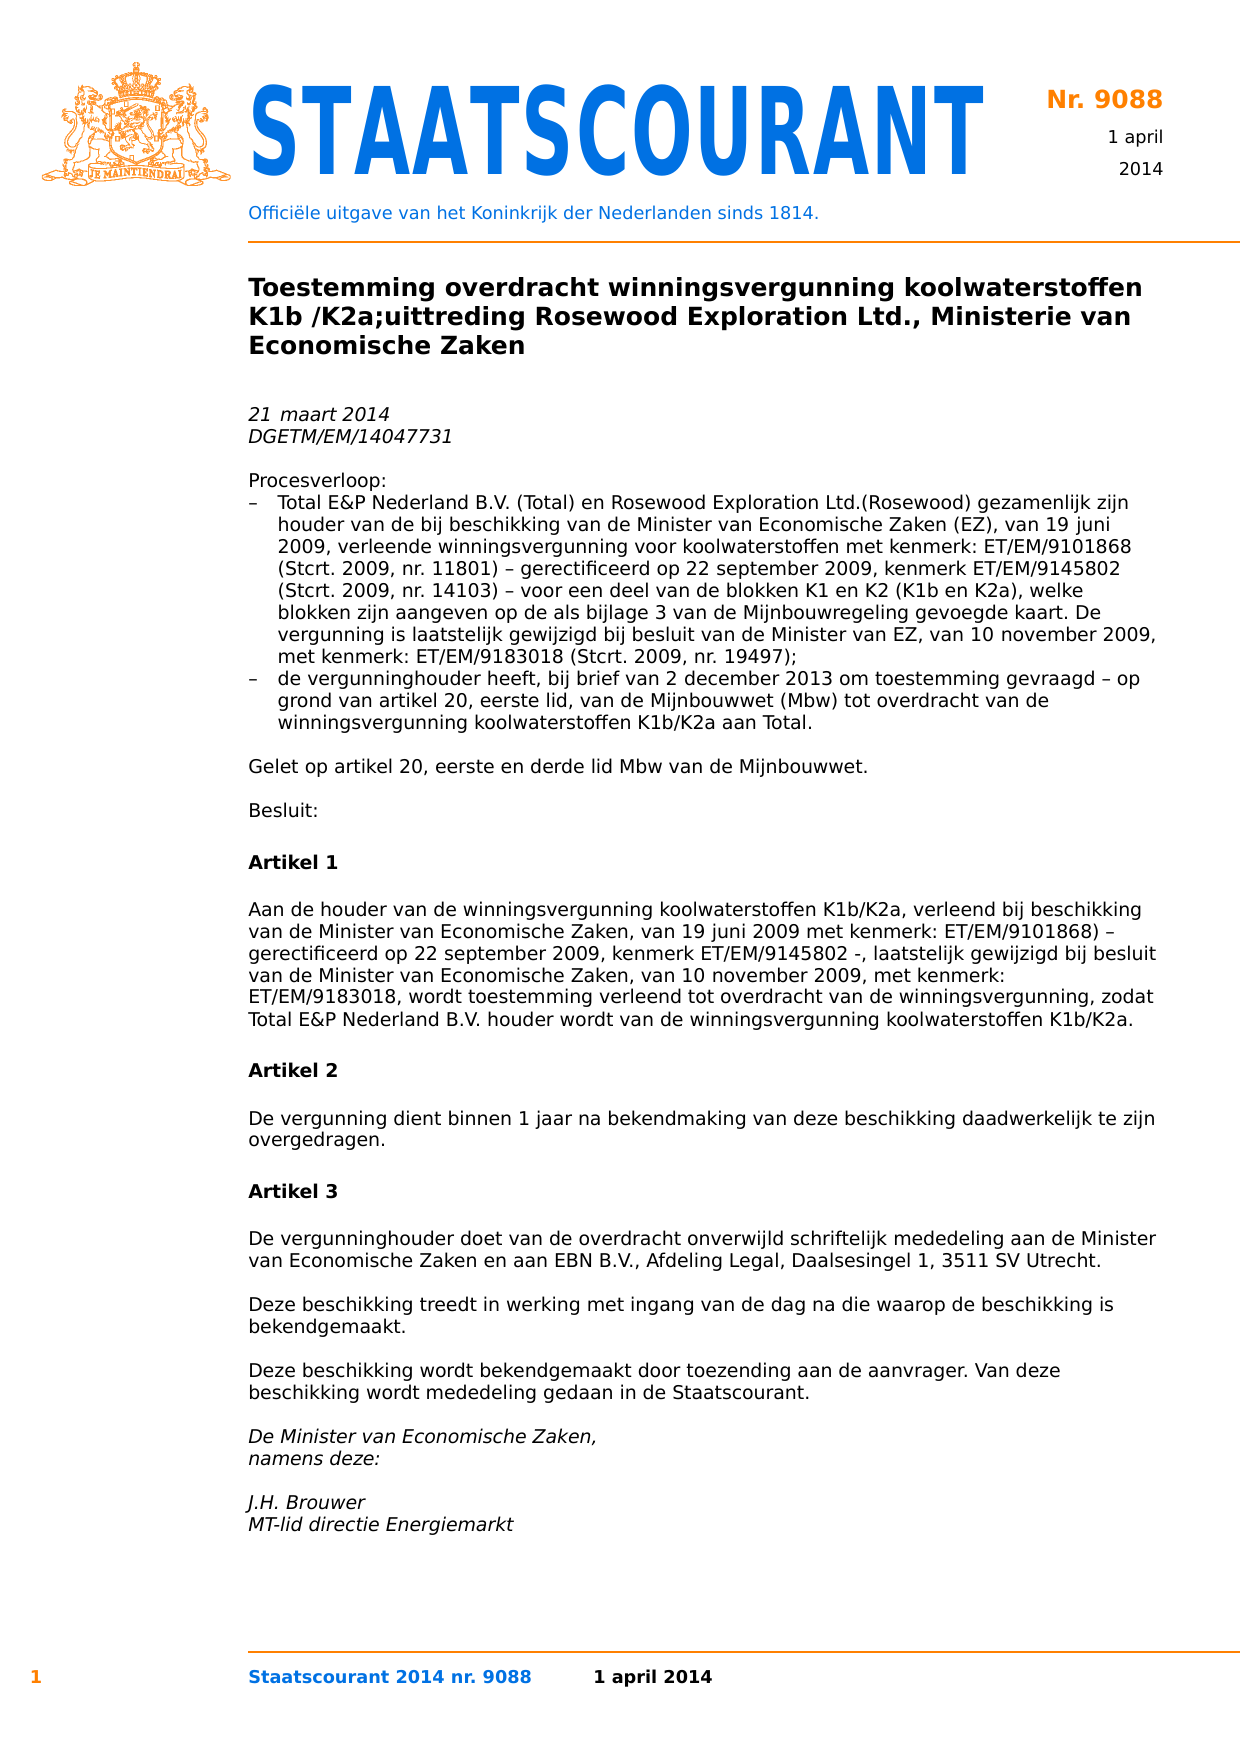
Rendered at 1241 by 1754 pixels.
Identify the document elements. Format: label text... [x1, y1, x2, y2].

text DGETM/EM/14047731 [248, 426, 1163, 448]
subtitle Artikel 2 [248, 1060, 1163, 1082]
text – de vergunninghouder heeft, bij brief van 2 december 2013 om toestemming gevraagd – op grond van artikel 20, eerste lid, van de Mijnbouwwet (Mbw) tot overdracht van de winningsvergunning koolwaterstoffen K1b/K2a aan Total. [248, 668, 1163, 734]
table_cell 1 april [998, 121, 1240, 153]
text Aan de houder van de winningsvergunning koolwaterstoffen K1b/K2a, verleend bij beschikking van de Minister van Economische Zaken, van 19 juni 2009 met kenmerk: ET/EM/9101868) – gerectificeerd op 22 september 2009, kenmerk ET/EM/9145802 -, laatstelijk gewijzigd bij besluit van de Minister van Economische Zaken, van 10 november 2009, met kenmerk: ET/EM/9183018, wordt toestemming verleend tot overdracht van de winningsvergunning, zodat Total E&P Nederland B.V. houder wordt van de winningsvergunning koolwaterstoffen K1b/K2a. [248, 898, 1163, 1030]
text Deze beschikking wordt bekendgemaakt door toezending aan de aanvrager. Van deze beschikking wordt mededeling gedaan in de Staatscourant. [248, 1360, 1163, 1404]
table_header Nr. 9088 [998, 62, 1240, 121]
subtitle Artikel 1 [248, 852, 1163, 873]
table_header [25, 62, 248, 241]
text – Total E&P Nederland B.V. (Total) en Rosewood Exploration Ltd.(Rosewood) gezamenlijk zijn houder van de bij beschikking van de Minister van Economische Zaken (EZ), van 19 juni 2009, verleende winningsvergunning voor koolwaterstoffen met kenmerk: ET/EM/9101868 (Stcrt. 2009, nr. 11801) – gerectificeerd op 22 september 2009, kenmerk ET/EM/9145802 (Stcrt. 2009, nr. 14103) – voor een deel van de blokken K1 en K2 (K1b en K2a), welke blokken zijn aangeven op de als bijlage 3 van de Mijnbouwregeling gevoegde kaart. De vergunning is laatstelijk gewijzigd bij besluit van de Minister van EZ, van 10 november 2009, met kenmerk: ET/EM/9183018 (Stcrt. 2009, nr. 19497); [248, 492, 1163, 668]
text De Minister van Economische Zaken, namens deze: J.H. Brouwer MT-lid directie Energiemarkt [248, 1426, 1163, 1536]
text Gelet op artikel 20, eerste en derde lid Mbw van de Mijnbouwwet. [248, 756, 1163, 778]
text Besluit: [248, 799, 1163, 822]
table_header STAATSCOURANT [248, 62, 998, 203]
table_cell 2014 [998, 153, 1240, 203]
subtitle Artikel 3 [248, 1181, 1163, 1203]
text Procesverloop: [248, 470, 1163, 492]
text De vergunning dient binnen 1 jaar na bekendmaking van deze beschikking daadwerkelijk te zijn overgedragen. [248, 1107, 1163, 1151]
text 21 maart 2014 [248, 404, 1163, 426]
subtitle Toestemming overdracht winningsvergunning koolwaterstoffen K1b /K2a;uittreding Rosewood Exploration Ltd., Ministerie van Economische Zaken [248, 273, 1163, 361]
picture [41, 62, 231, 186]
text De vergunninghouder doet van de overdracht onverwijld schriftelijk mededeling aan de Minister van Economische Zaken en aan EBN B.V., Afdeling Legal, Daalsesingel 1, 3511 SV Utrecht. [248, 1228, 1163, 1272]
text Deze beschikking treedt in werking met ingang van de dag na die waarop de beschikking is bekendgemaakt. [248, 1294, 1163, 1338]
table_cell Officiële uitgave van het Koninkrijk der Nederlanden sinds 1814. [248, 203, 1240, 241]
